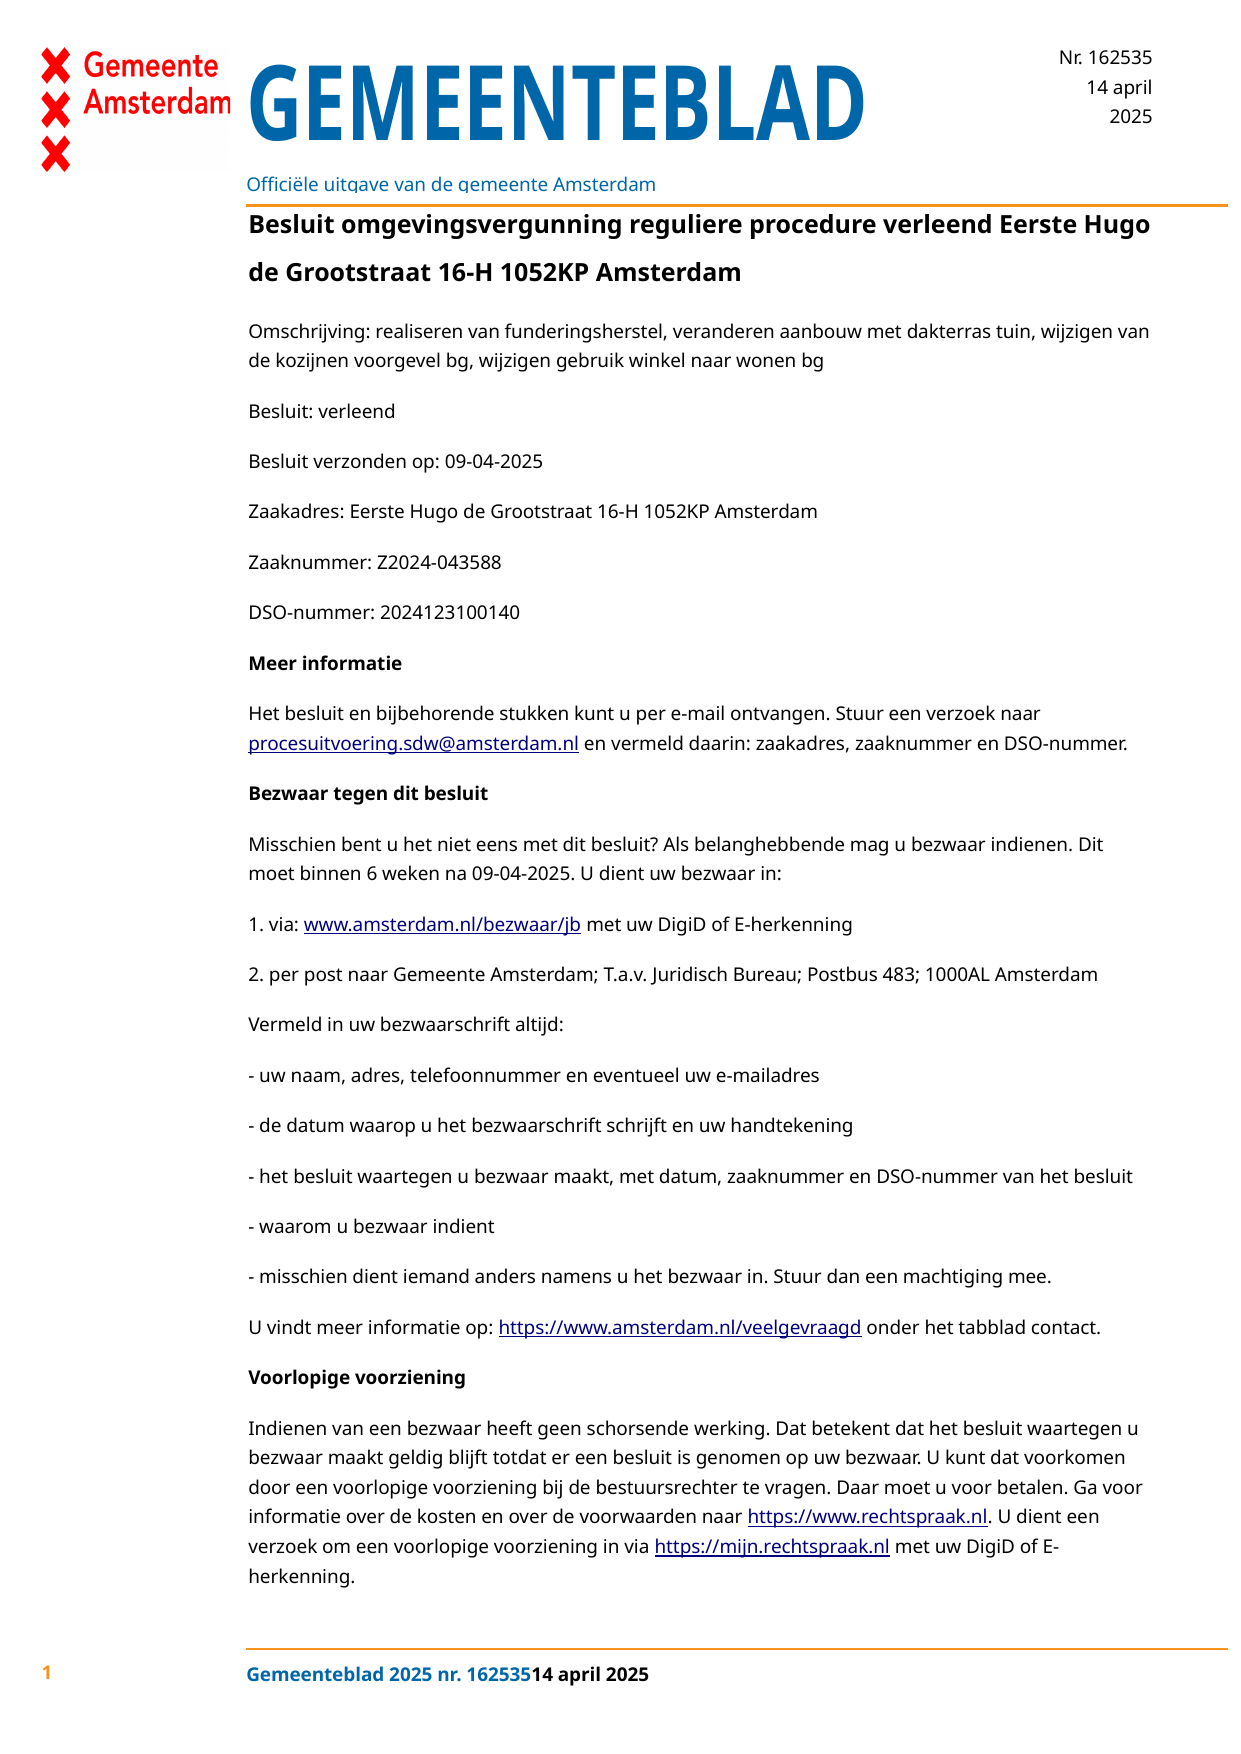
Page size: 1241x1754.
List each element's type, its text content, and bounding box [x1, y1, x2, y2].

text Indienen van een bezwaar heeft geen schorsende werking. Dat betekent dat het besluit waartegen u bezwaar maakt geldig blijft totdat er een besluit is genomen op uw bezwaar. U kunt dat voorkomen door een voorlopige voorziening bij de bestuursrechter te vragen. Daar moet u voor betalen. Ga voor informatie over de kosten en over de voorwaarden naar https://www.rechtspraak.nl. U dient een verzoek om een voorlopige voorziening in via https://mijn.rechtspraak.nl met uw DigiD of E-herkenning. [248, 1415, 1152, 1589]
text Het besluit en bijbehorende stukken kunt u per e-mail ontvangen. Stuur een verzoek naar procesuitvoering.sdw@amsterdam.nl en vermeld daarin: zaakadres, zaaknummer en DSO-nummer. [248, 700, 1152, 756]
text 1. via: www.amsterdam.nl/bezwaar/jb met uw DigiD of E-herkenning [248, 911, 1152, 937]
text Zaaknummer: Z2024-043588 [248, 549, 1152, 575]
text 2. per post naar Gemeente Amsterdam; T.a.v. Juridisch Bureau; Postbus 483; 1000AL Amsterdam [248, 961, 1152, 987]
text - misschien dient iemand anders namens u het bezwaar in. Stuur dan een machtiging mee. [248, 1264, 1152, 1289]
text - waarom u bezwaar indient [248, 1213, 1152, 1239]
text Besluit omgevingsvergunning reguliere procedure verleend Eerste Hugo de Grootstraat 16-H 1052KP Amsterdam [248, 207, 1152, 288]
text Vermeld in uw bezwaarschrift altijd: [248, 1012, 1152, 1037]
text Besluit: verleend [248, 398, 1152, 424]
text - de datum waarop u het bezwaarschrift schrijft en uw handtekening [248, 1112, 1152, 1138]
text Bezwaar tegen dit besluit [248, 780, 1152, 806]
text - uw naam, adres, telefoonnummer en eventueel uw e-mailadres [248, 1062, 1152, 1088]
text Voorlopige voorziening [248, 1364, 1152, 1390]
text Zaakadres: Eerste Hugo de Grootstraat 16-H 1052KP Amsterdam [248, 499, 1152, 524]
picture [41, 47, 231, 172]
text Meer informatie [248, 650, 1152, 676]
text U vindt meer informatie op: https://www.amsterdam.nl/veelgevraagd onder het tabblad contact. [248, 1314, 1152, 1340]
text DSO-nummer: 2024123100140 [248, 599, 1152, 625]
text - het besluit waartegen u bezwaar maakt, met datum, zaaknummer en DSO-nummer van het besluit [248, 1163, 1152, 1189]
text Omschrijving: realiseren van funderingsherstel, veranderen aanbouw met dakterras tuin, wijzigen van de kozijnen voorgevel bg, wijzigen gebruik winkel naar wonen bg [248, 318, 1152, 373]
text Besluit verzonden op: 09-04-2025 [248, 448, 1152, 474]
text Misschien bent u het niet eens met dit besluit? Als belanghebbende mag u bezwaar indienen. Dit moet binnen 6 weken na 09-04-2025. U dient uw bezwaar in: [248, 831, 1152, 886]
